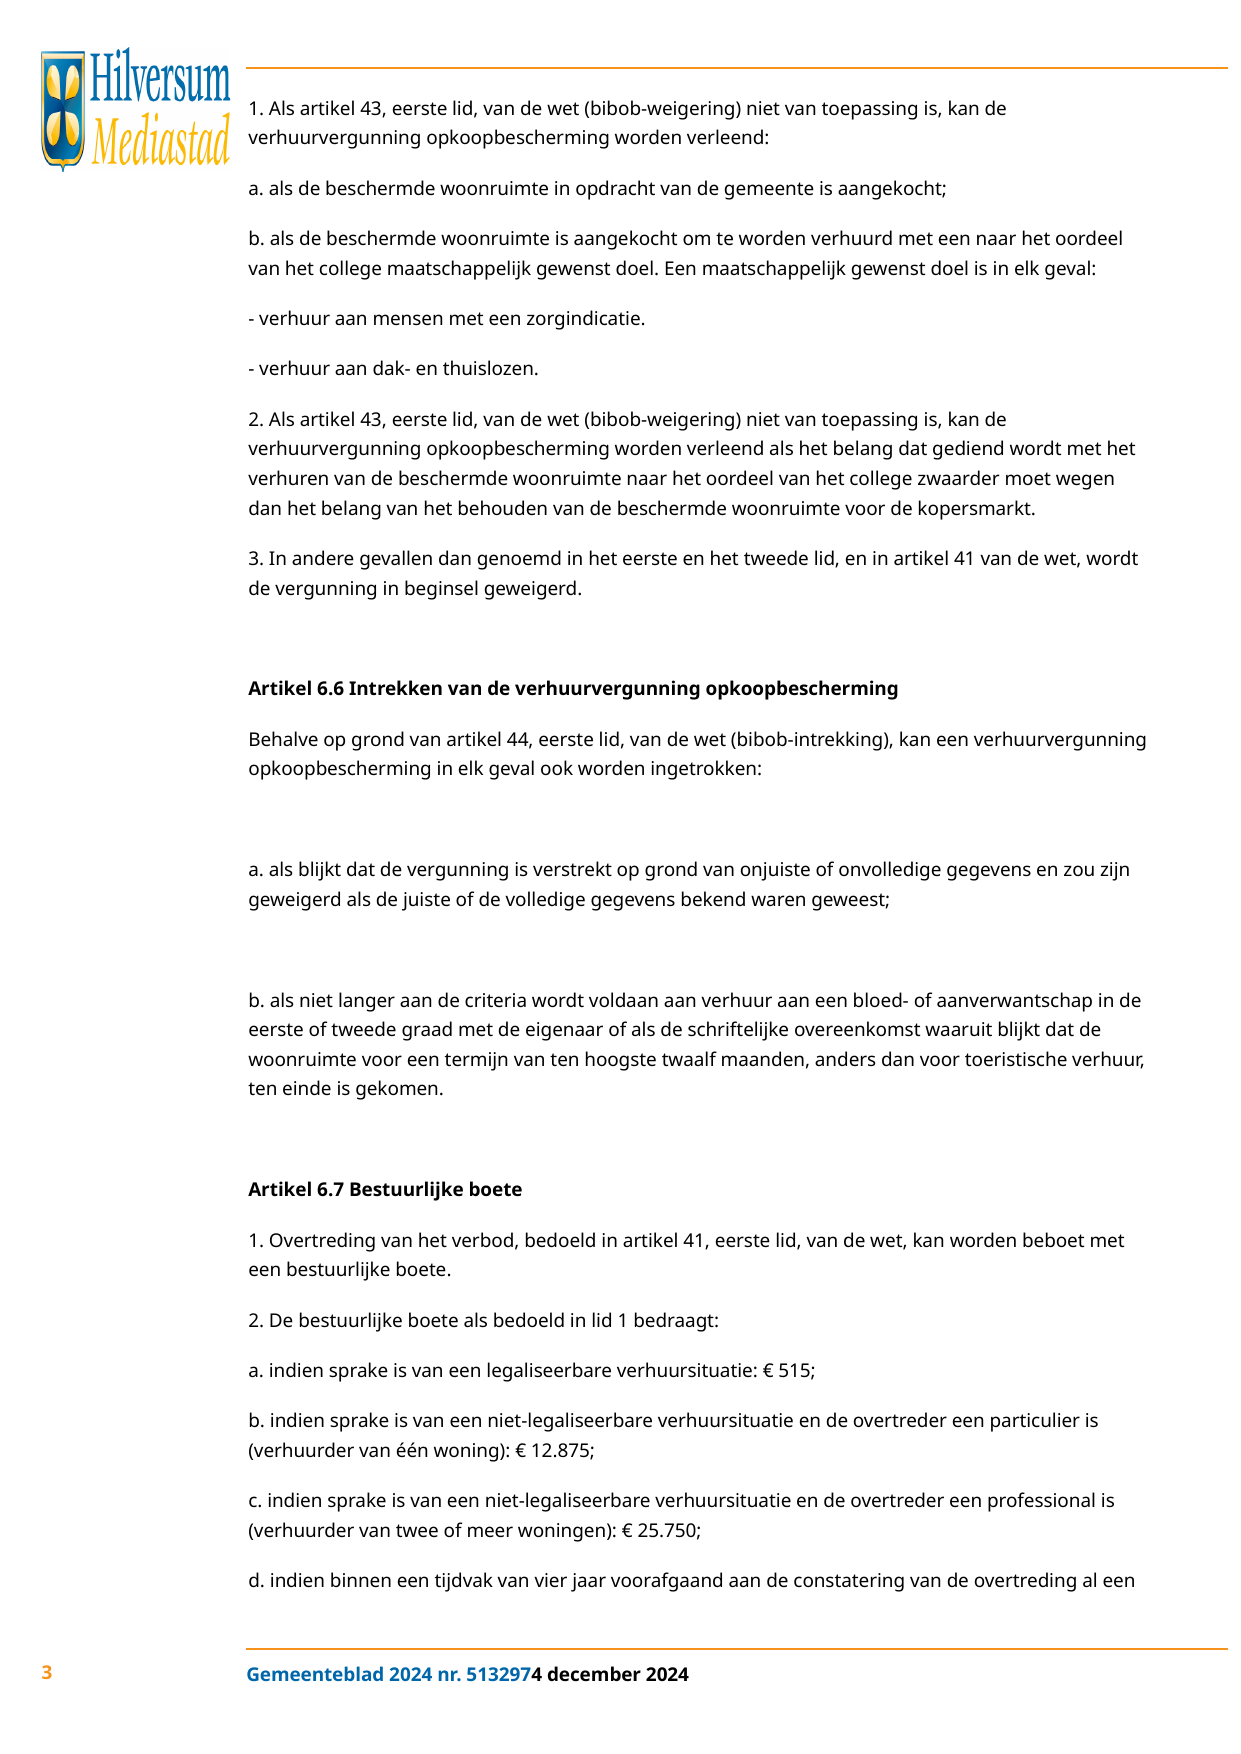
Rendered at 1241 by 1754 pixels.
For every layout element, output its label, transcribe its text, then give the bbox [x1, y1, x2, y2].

text b. als niet langer aan de criteria wordt voldaan aan verhuur aan een bloed- of aanverwantschap in de eerste of tweede graad met de eigenaar of als de schriftelijke overeenkomst waaruit blijkt dat de woonruimte voor een termijn van ten hoogste twaalf maanden, anders dan voor toeristische verhuur, ten einde is gekomen. [248, 987, 1152, 1101]
text b. indien sprake is van een niet-legaliseerbare verhuursituatie en de overtreder een particulier is (verhuurder van één woning): € 12.875; [248, 1408, 1152, 1463]
text a. indien sprake is van een legaliseerbare verhuursituatie: € 515; [248, 1357, 1152, 1383]
text Artikel 6.6 Intrekken van de verhuurvergunning opkoopbescherming [248, 676, 1152, 701]
text a. als blijkt dat de vergunning is verstrekt op grond van onjuiste of onvolledige gegevens en zou zijn geweigerd als de juiste of de volledige gegevens bekend waren geweest; [248, 856, 1152, 912]
text b. als de beschermde woonruimte is aangekocht om te worden verhuurd met een naar het oordeel van het college maatschappelijk gewenst doel. Een maatschappelijk gewenst doel is in elk geval: [248, 225, 1152, 281]
text c. indien sprake is van een niet-legaliseerbare verhuursituatie en de overtreder een professional is (verhuurder van twee of meer woningen): € 25.750; [248, 1488, 1152, 1543]
text 1. Als artikel 43, eerste lid, van de wet (bibob-weigering) niet van toepassing is, kan de verhuurvergunning opkoopbescherming worden verleend: [248, 95, 1152, 150]
text d. indien binnen een tijdvak van vier jaar voorafgaand aan de constatering van de overtreding al een [248, 1568, 1152, 1593]
text Artikel 6.7 Bestuurlijke boete [248, 1176, 1152, 1202]
text 1. Overtreding van het verbod, bedoeld in artikel 41, eerste lid, van de wet, kan worden beboet met een bestuurlijke boete. [248, 1227, 1152, 1282]
text Behalve op grond van artikel 44, eerste lid, van de wet (bibob-intrekking), kan een verhuurvergunning opkoopbescherming in elk geval ook worden ingetrokken: [248, 726, 1152, 781]
text 2. Als artikel 43, eerste lid, van de wet (bibob-weigering) niet van toepassing is, kan de verhuurvergunning opkoopbescherming worden verleend als het belang dat gediend wordt met het verhuren van de beschermde woonruimte naar het oordeel van het college zwaarder moet wegen dan het belang van het behouden van de beschermde woonruimte voor de kopersmarkt. [248, 406, 1152, 521]
text - verhuur aan mensen met een zorgindicatie. [248, 305, 1152, 331]
text 2. De bestuurlijke boete als bedoeld in lid 1 bedraagt: [248, 1307, 1152, 1333]
text 3. In andere gevallen dan genoemd in het eerste en het tweede lid, en in artikel 41 van de wet, wordt de vergunning in beginsel geweigerd. [248, 545, 1152, 601]
text a. als de beschermde woonruimte in opdracht van de gemeente is aangekocht; [248, 175, 1152, 201]
picture [41, 47, 231, 172]
text - verhuur aan dak- en thuislozen. [248, 356, 1152, 381]
